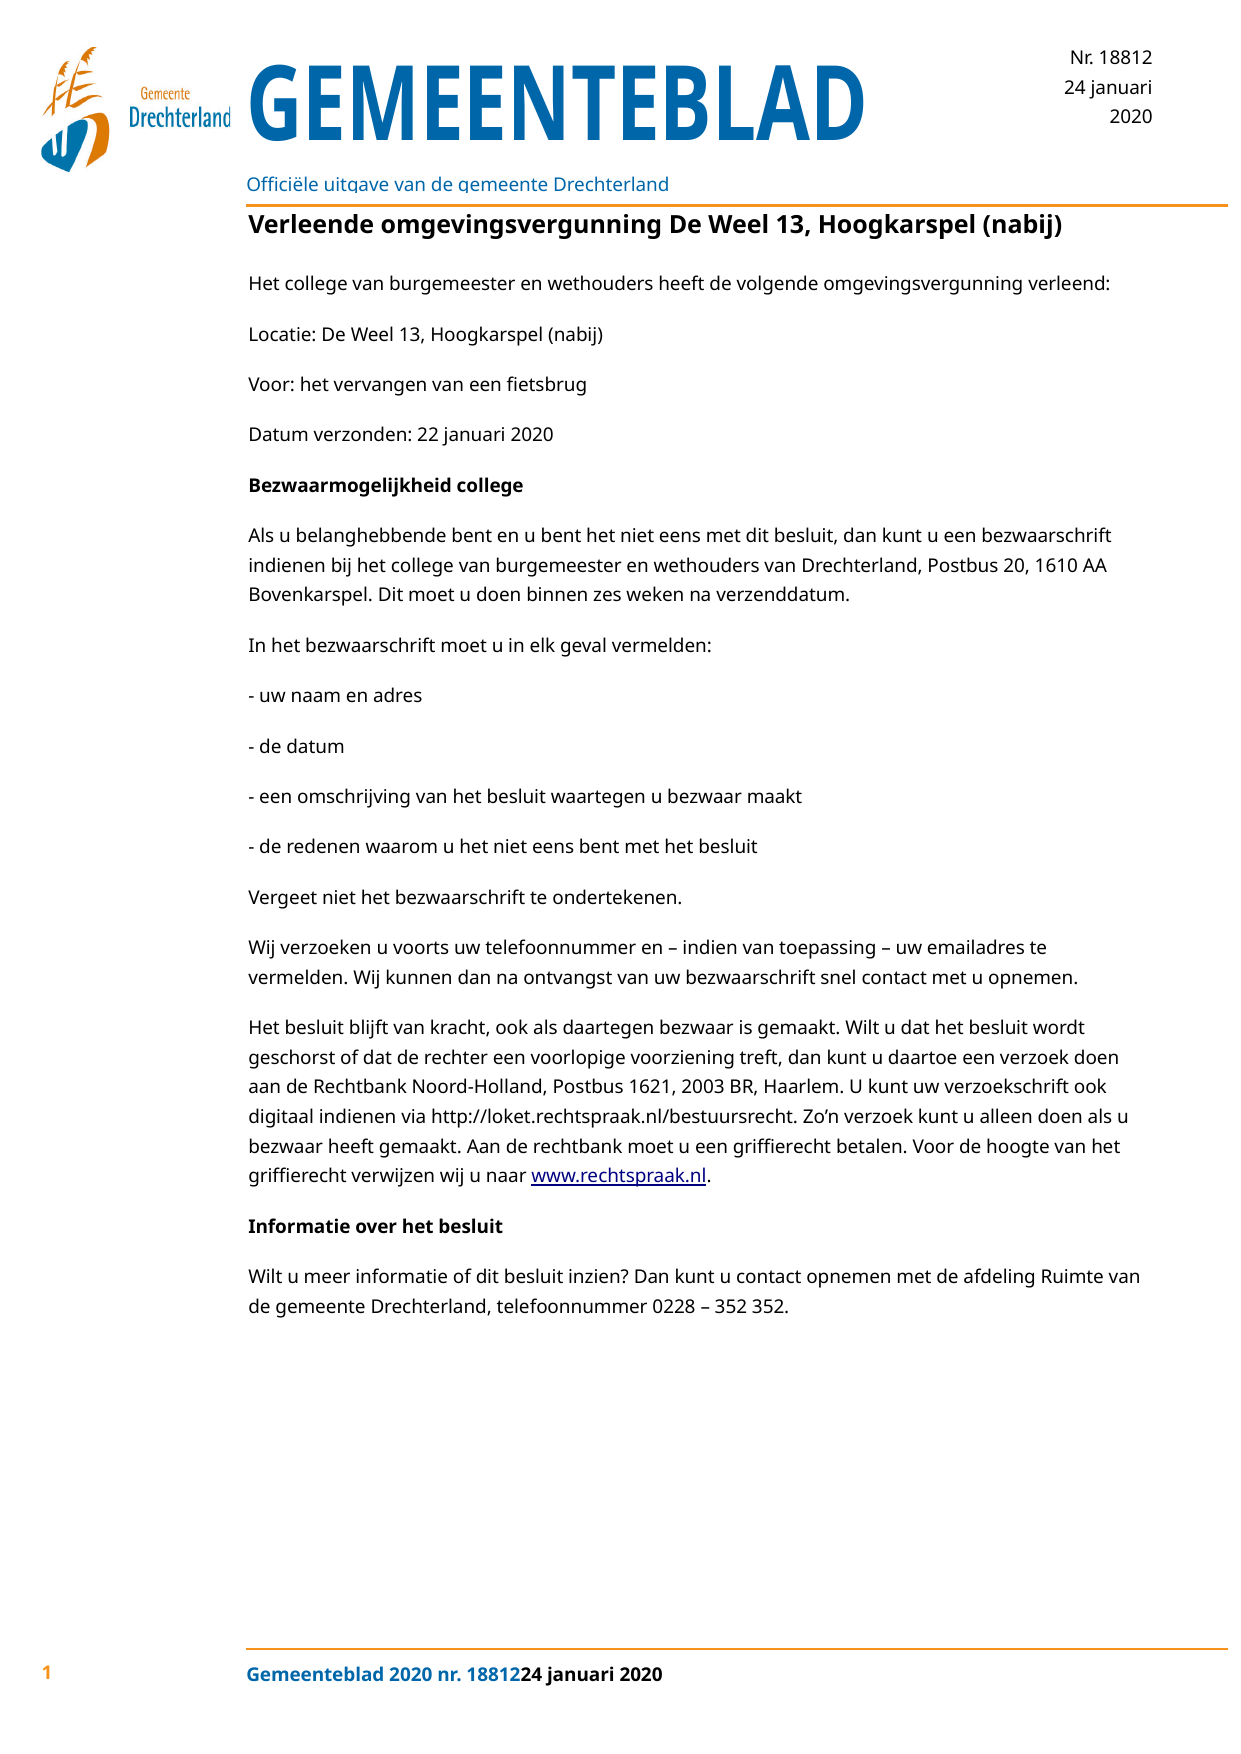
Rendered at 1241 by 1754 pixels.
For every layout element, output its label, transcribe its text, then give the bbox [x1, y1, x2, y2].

text Het besluit blijft van kracht, ook als daartegen bezwaar is gemaakt. Wilt u dat het besluit wordt geschorst of dat de rechter een voorlopige voorziening treft, dan kunt u daartoe een verzoek doen aan de Rechtbank Noord-Holland, Postbus 1621, 2003 BR, Haarlem. U kunt uw verzoekschrift ook digitaal indienen via http://loket.rechtspraak.nl/bestuursrecht. Zo’n verzoek kunt u alleen doen als u bezwaar heeft gemaakt. Aan de rechtbank moet u een griffierecht betalen. Voor de hoogte van het griffierecht verwijzen wij u naar www.rechtspraak.nl. [248, 1014, 1152, 1188]
text Informatie over het besluit [248, 1213, 1152, 1238]
text Datum verzonden: 22 januari 2020 [248, 422, 1152, 447]
picture [226, 115, 231, 124]
picture [41, 158, 64, 172]
text Vergeet niet het bezwaarschrift te ondertekenen. [248, 884, 1152, 910]
text Het college van burgemeester en wethouders heeft de volgende omgevingsvergunning verleend: [248, 270, 1152, 296]
text - de redenen waarom u het niet eens bent met het besluit [248, 834, 1152, 859]
text Als u belanghebbende bent en u bent het niet eens met dit besluit, dan kunt u een bezwaarschrift indienen bij het college van burgemeester en wethouders van Drechterland, Postbus 20, 1610 AA Bovenkarspel. Dit moet u doen binnen zes weken na verzenddatum. [248, 522, 1152, 607]
text Voor: het vervangen van een fietsbrug [248, 371, 1152, 397]
picture [41, 47, 231, 172]
text - een omschrijving van het besluit waartegen u bezwaar maakt [248, 783, 1152, 809]
text Bezwaarmogelijkheid college [248, 472, 1152, 498]
text Verleende omgevingsvergunning De Weel 13, Hoogkarspel (nabij) [248, 207, 1152, 241]
text Wilt u meer informatie of dit besluit inzien? Dan kunt u contact opnemen met de afdeling Ruimte van de gemeente Drechterland, telefoonnummer 0228 – 352 352. [248, 1263, 1152, 1318]
text - de datum [248, 733, 1152, 758]
text - uw naam en adres [248, 682, 1152, 708]
text Locatie: De Weel 13, Hoogkarspel (nabij) [248, 321, 1152, 346]
text In het bezwaarschrift moet u in elk geval vermelden: [248, 632, 1152, 658]
text Wij verzoeken u voorts uw telefoonnummer en – indien van toepassing – uw emailadres te vermelden. Wij kunnen dan na ontvangst van uw bezwaarschrift snel contact met u opnemen. [248, 934, 1152, 990]
